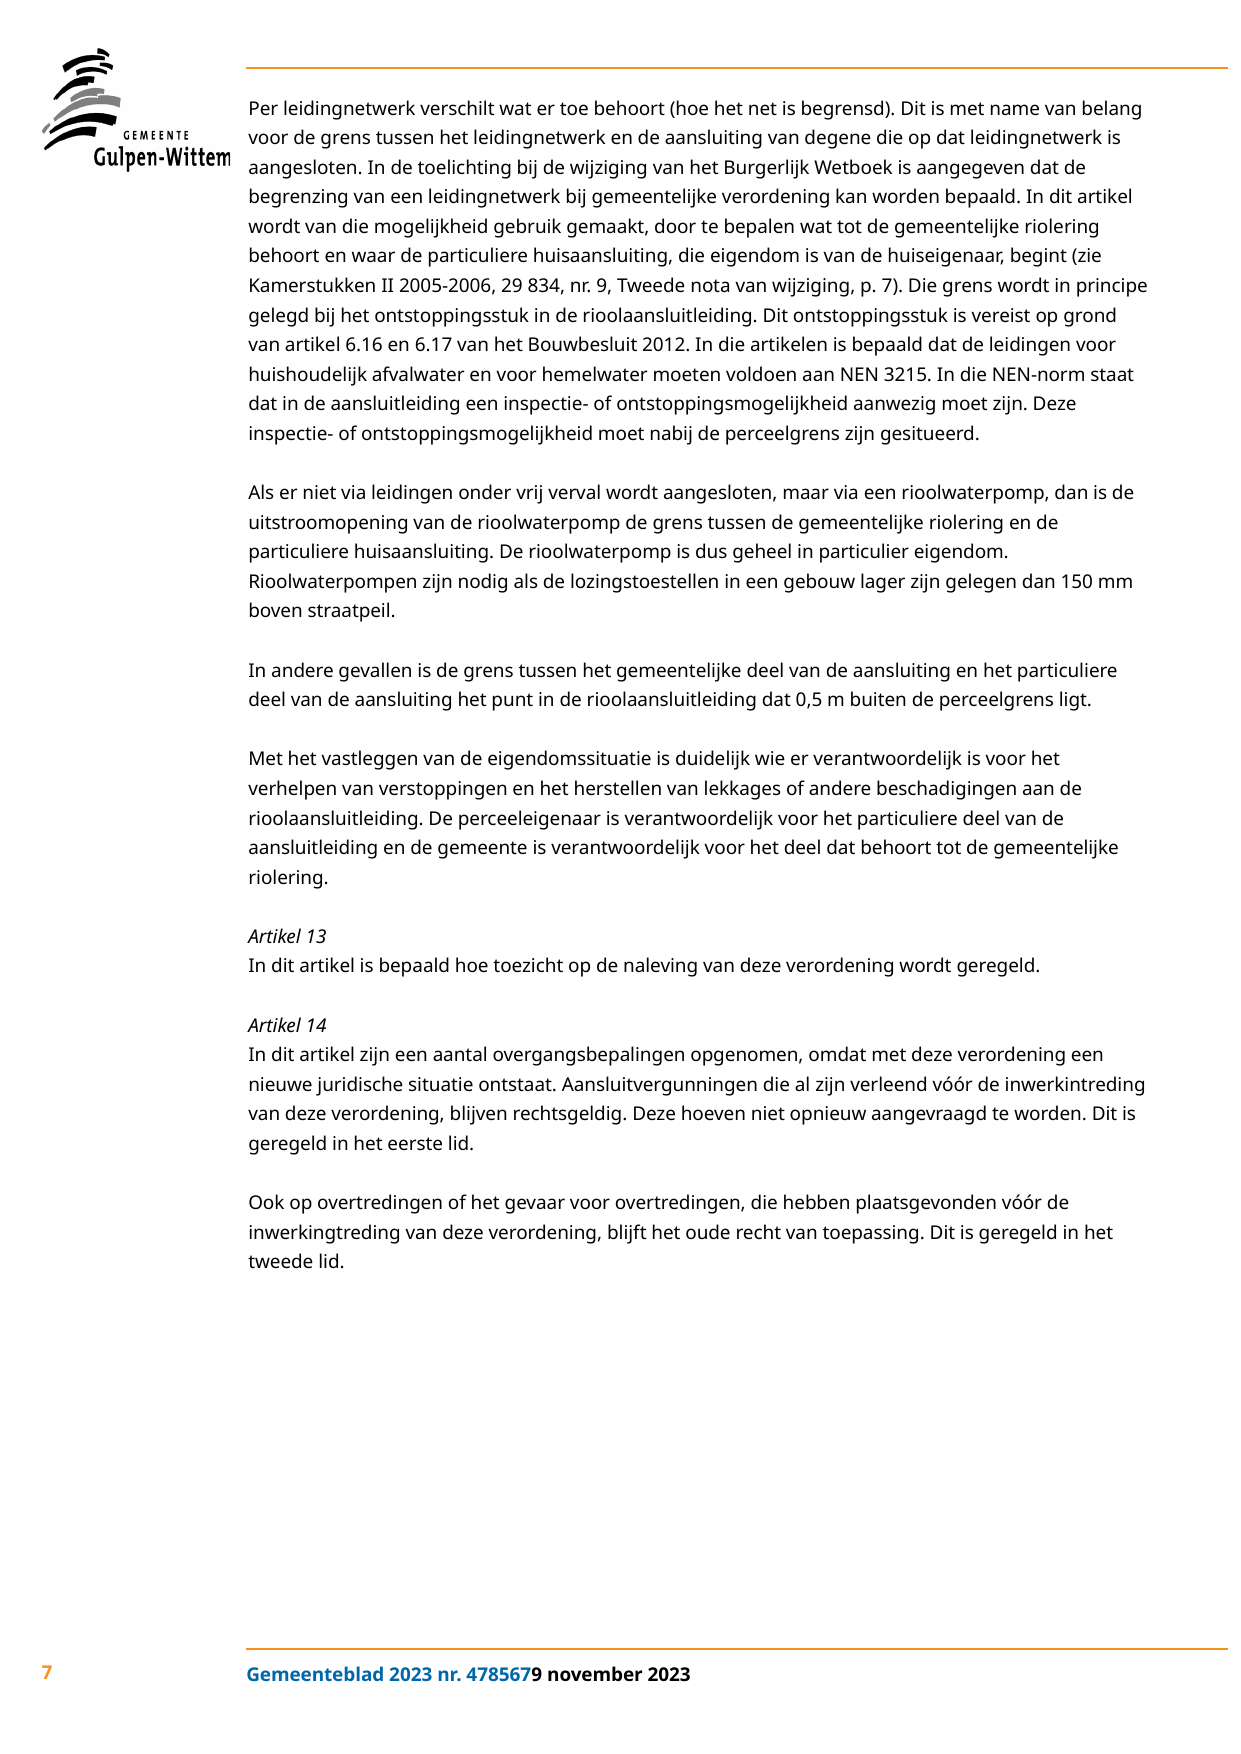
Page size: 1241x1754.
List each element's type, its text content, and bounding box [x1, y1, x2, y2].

text In dit artikel is bepaald hoe toezicht op de naleving van deze verordening wordt geregeld. [248, 953, 1152, 978]
text Artikel 13 [248, 923, 1152, 949]
text In dit artikel zijn een aantal overgangsbepalingen opgenomen, omdat met deze verordening een nieuwe juridische situatie ontstaat. Aansluitvergunningen die al zijn verleend vóór de inwerkintreding van deze verordening, blijven rechtsgeldig. Deze hoeven niet opnieuw aangevraagd te worden. Dit is geregeld in het eerste lid. [248, 1041, 1152, 1156]
text Artikel 14 [248, 1012, 1152, 1038]
text Als er niet via leidingen onder vrij verval wordt aangesloten, maar via een rioolwaterpomp, dan is de uitstroomopening van de rioolwaterpomp de grens tussen de gemeentelijke riolering en de particuliere huisaansluiting. De rioolwaterpomp is dus geheel in particulier eigendom. Rioolwaterpompen zijn nodig als de lozingstoestellen in een gebouw lager zijn gelegen dan 150 mm boven straatpeil. [248, 479, 1152, 623]
text In andere gevallen is de grens tussen het gemeentelijke deel van de aansluiting en het particuliere deel van de aansluiting het punt in de rioolaansluitleiding dat 0,5 m buiten de perceelgrens ligt. [248, 657, 1152, 712]
picture [41, 47, 231, 172]
text Ook op overtredingen of het gevaar voor overtredingen, die hebben plaatsgevonden vóór de inwerkingtreding van deze verordening, blijft het oude recht van toepassing. Dit is geregeld in het tweede lid. [248, 1189, 1152, 1274]
text Per leidingnetwerk verschilt wat er toe behoort (hoe het net is begrensd). Dit is met name van belang voor de grens tussen het leidingnetwerk en de aansluiting van degene die op dat leidingnetwerk is aangesloten. In de toelichting bij de wijziging van het Burgerlijk Wetboek is aangegeven dat de begrenzing van een leidingnetwerk bij gemeentelijke verordening kan worden bepaald. In dit artikel wordt van die mogelijkheid gebruik gemaakt, door te bepalen wat tot de gemeentelijke riolering behoort en waar de particuliere huisaansluiting, die eigendom is van de huiseigenaar, begint (zie Kamerstukken II 2005-2006, 29 834, nr. 9, Tweede nota van wijziging, p. 7). Die grens wordt in principe gelegd bij het ontstoppingsstuk in de rioolaansluitleiding. Dit ontstoppingsstuk is vereist op grond van artikel 6.16 en 6.17 van het Bouwbesluit 2012. In die artikelen is bepaald dat de leidingen voor huishoudelijk afvalwater en voor hemelwater moeten voldoen aan NEN 3215. In die NEN-norm staat dat in de aansluitleiding een inspectie- of ontstoppingsmogelijkheid aanwezig moet zijn. Deze inspectie- of ontstoppingsmogelijkheid moet nabij de perceelgrens zijn gesitueerd. [248, 95, 1152, 446]
text Met het vastleggen van de eigendomssituatie is duidelijk wie er verantwoordelijk is voor het verhelpen van verstoppingen en het herstellen van lekkages of andere beschadigingen aan de rioolaansluitleiding. De perceeleigenaar is verantwoordelijk voor het particuliere deel van de aansluitleiding en de gemeente is verantwoordelijk voor het deel dat behoort tot de gemeentelijke riolering. [248, 746, 1152, 890]
